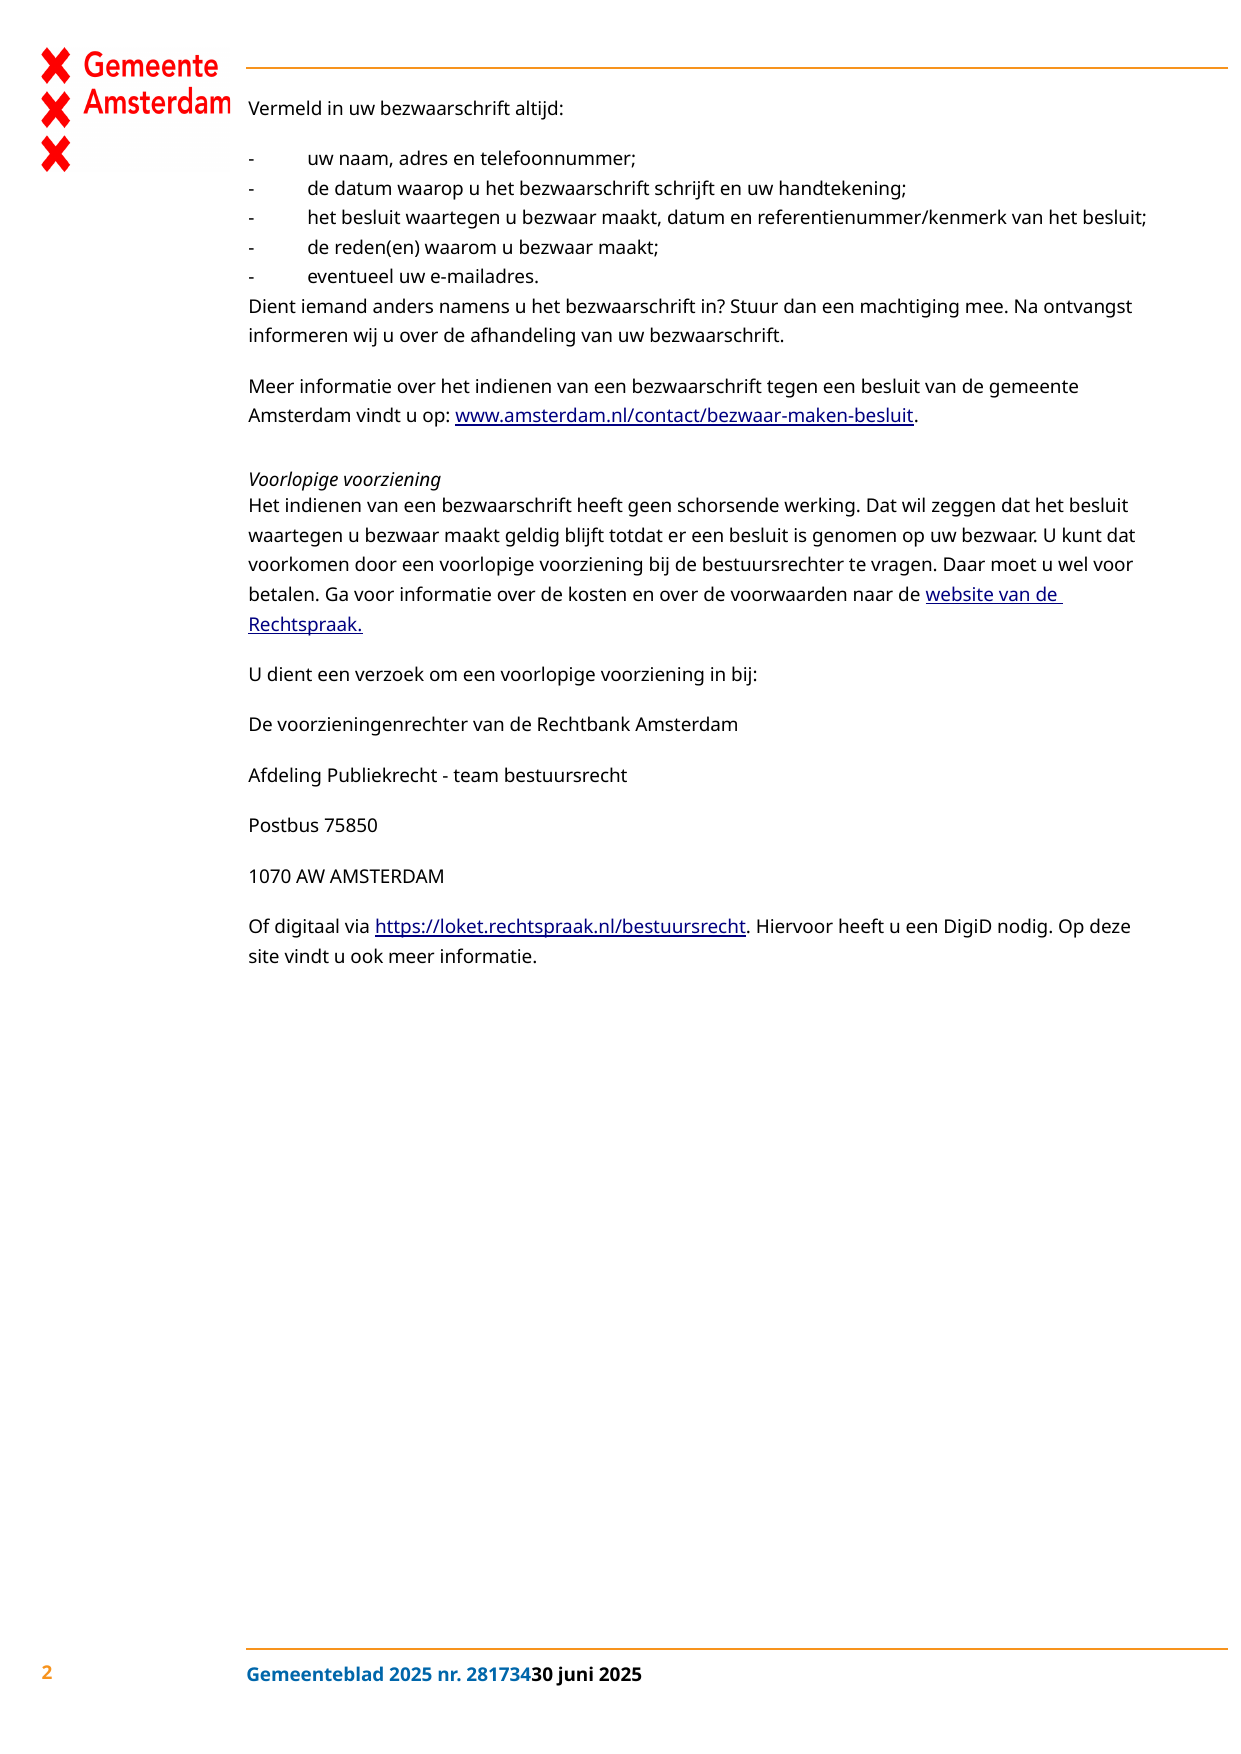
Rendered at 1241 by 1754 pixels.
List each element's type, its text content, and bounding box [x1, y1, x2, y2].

text 1070 AW AMSTERDAM [248, 863, 1152, 888]
text Voorlopige voorziening [248, 467, 1152, 492]
text Of digitaal via https://loket.rechtspraak.nl/bestuursrecht. Hiervoor heeft u een DigiD nodig. Op deze site vindt u ook meer informatie. [248, 913, 1152, 968]
text Afdeling Publiekrecht - team bestuursrecht [248, 762, 1152, 788]
list het besluit waartegen u bezwaar maakt, datum en referentienummer/kenmerk van het besluit; [248, 204, 1152, 230]
list de datum waarop u het bezwaarschrift schrijft en uw handtekening; [248, 175, 1152, 201]
text Meer informatie over het indienen van een bezwaarschrift tegen een besluit van de gemeente Amsterdam vindt u op: www.amsterdam.nl/contact/bezwaar-maken-besluit. [248, 373, 1152, 428]
text Het indienen van een bezwaarschrift heeft geen schorsende werking. Dat wil zeggen dat het besluit waartegen u bezwaar maakt geldig blijft totdat er een besluit is genomen op uw bezwaar. U kunt dat voorkomen door een voorlopige voorziening bij de bestuursrechter te vragen. Daar moet u wel voor betalen. Ga voor informatie over de kosten en over de voorwaarden naar de website van de Rechtspraak. [248, 492, 1152, 636]
text Postbus 75850 [248, 812, 1152, 838]
list eventueel uw e-mailadres. [248, 263, 1152, 289]
text Vermeld in uw bezwaarschrift altijd: [248, 95, 1152, 121]
text Dient iemand anders namens u het bezwaarschrift in? Stuur dan een machtiging mee. Na ontvangst informeren wij u over de afhandeling van uw bezwaarschrift. [248, 293, 1152, 348]
text De voorzieningenrechter van de Rechtbank Amsterdam [248, 712, 1152, 737]
text U dient een verzoek om een voorlopige voorziening in bij: [248, 661, 1152, 687]
list de reden(en) waarom u bezwaar maakt; [248, 234, 1152, 260]
picture [41, 47, 231, 172]
list uw naam, adres en telefoonnummer; [248, 145, 1152, 171]
